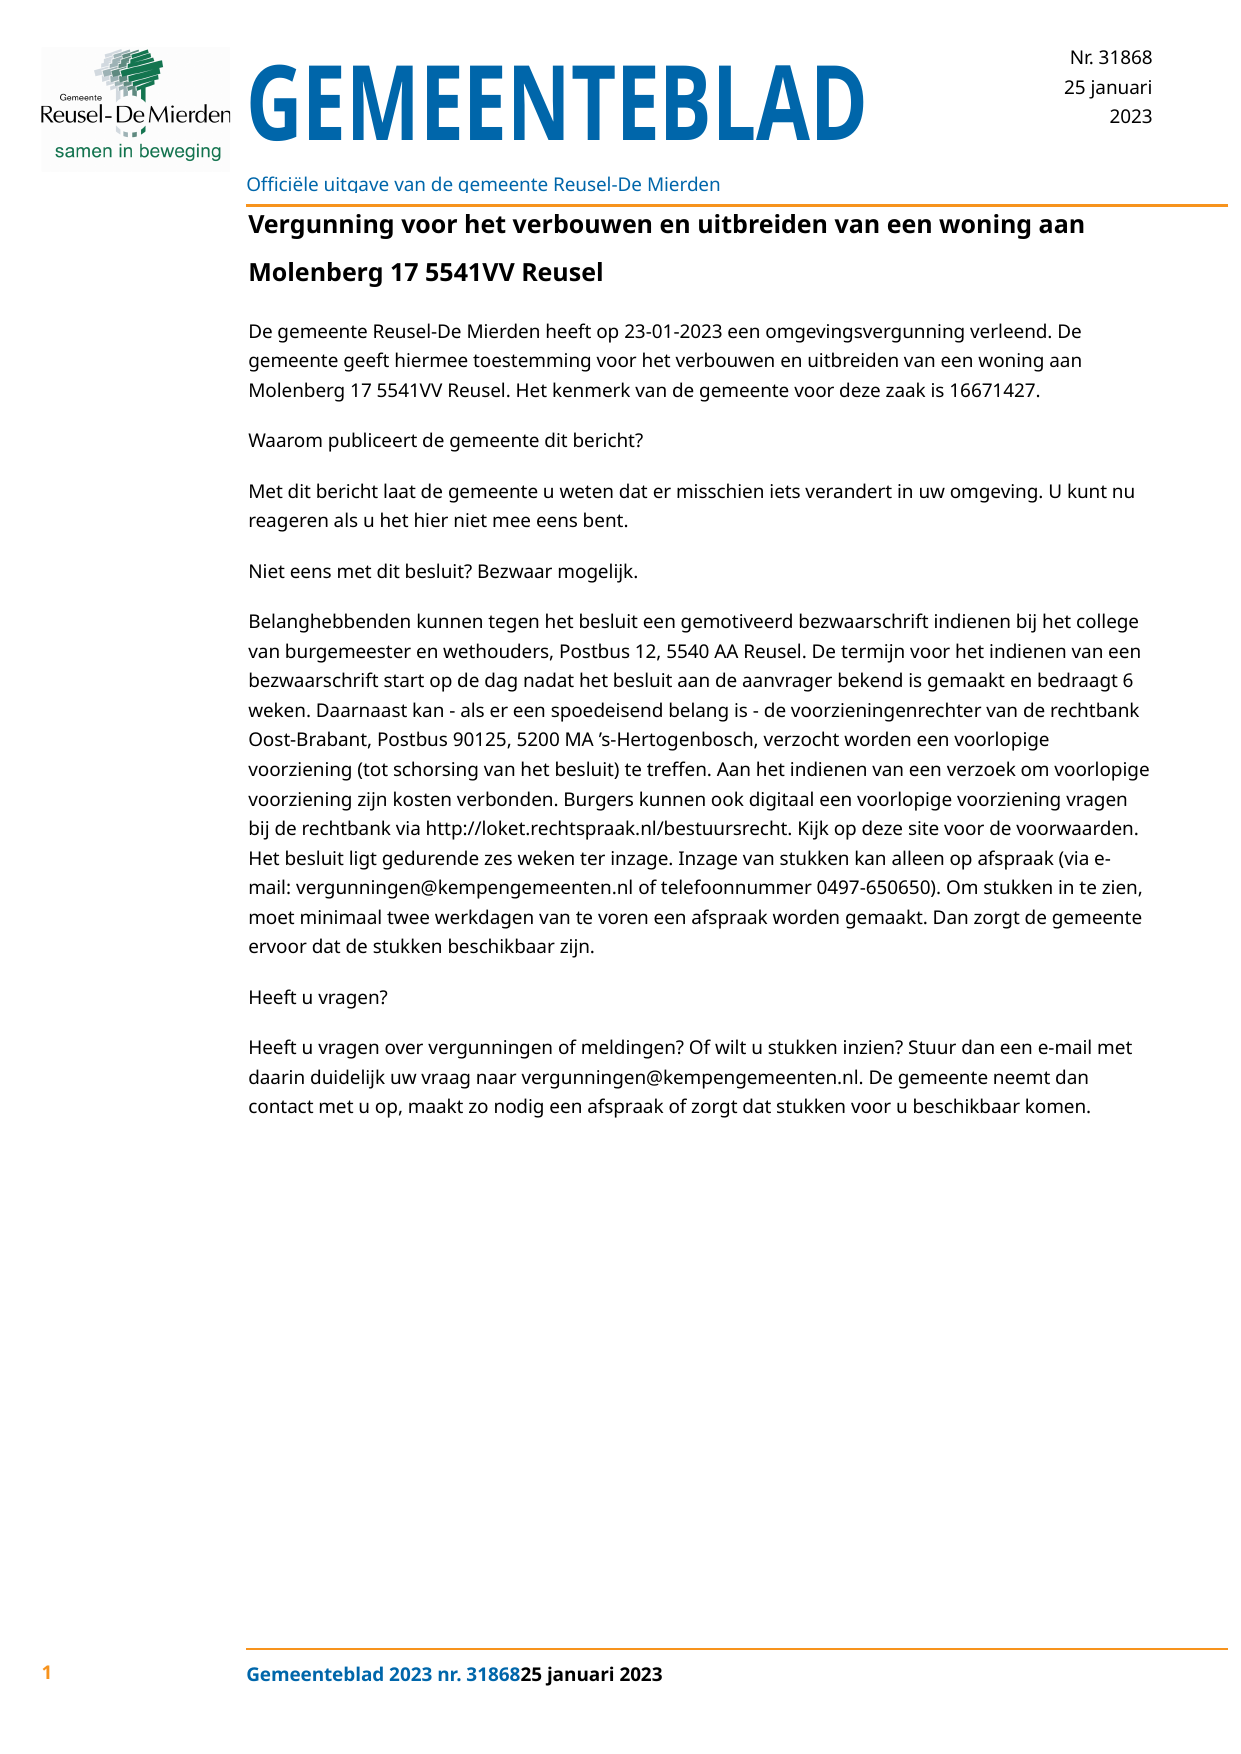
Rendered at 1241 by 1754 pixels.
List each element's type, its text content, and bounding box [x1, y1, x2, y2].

picture [41, 47, 231, 172]
text Waarom publiceert de gemeente dit bericht? [248, 427, 1152, 453]
text Heeft u vragen? [248, 984, 1152, 1010]
text Niet eens met dit besluit? Bezwaar mogelijk. [248, 558, 1152, 584]
text Vergunning voor het verbouwen en uitbreiden van een woning aan Molenberg 17 5541VV Reusel [248, 207, 1152, 288]
text Heeft u vragen over vergunningen of meldingen? Of wilt u stukken inzien? Stuur dan een e-mail met daarin duidelijk uw vraag naar vergunningen@kempengemeenten.nl. De gemeente neemt dan contact met u op, maakt zo nodig een afspraak of zorgt dat stukken voor u beschikbaar komen. [248, 1034, 1152, 1119]
text Met dit bericht laat de gemeente u weten dat er misschien iets verandert in uw omgeving. U kunt nu reageren als u het hier niet mee eens bent. [248, 478, 1152, 533]
text De gemeente Reusel-De Mierden heeft op 23-01-2023 een omgevingsvergunning verleend. De gemeente geeft hiermee toestemming voor het verbouwen en uitbreiden van een woning aan Molenberg 17 5541VV Reusel. Het kenmerk van de gemeente voor deze zaak is 16671427. [248, 318, 1152, 403]
text Belanghebbenden kunnen tegen het besluit een gemotiveerd bezwaarschrift indienen bij het college van burgemeester en wethouders, Postbus 12, 5540 AA Reusel. De termijn voor het indienen van een bezwaarschrift start op de dag nadat het besluit aan de aanvrager bekend is gemaakt en bedraagt 6 weken. Daarnaast kan - als er een spoedeisend belang is - de voorzieningenrechter van de rechtbank Oost-Brabant, Postbus 90125, 5200 MA ’s-Hertogenbosch, verzocht worden een voorlopige voorziening (tot schorsing van het besluit) te treffen. Aan het indienen van een verzoek om voorlopige voorziening zijn kosten verbonden. Burgers kunnen ook digitaal een voorlopige voorziening vragen bij de rechtbank via http://loket.rechtspraak.nl/bestuursrecht. Kijk op deze site voor de voorwaarden. Het besluit ligt gedurende zes weken ter inzage. Inzage van stukken kan alleen op afspraak (via e-mail: vergunningen@kempengemeenten.nl of telefoonnummer 0497-650650). Om stukken in te zien, moet minimaal twee werkdagen van te voren een afspraak worden gemaakt. Dan zorgt de gemeente ervoor dat de stukken beschikbaar zijn. [248, 608, 1152, 959]
